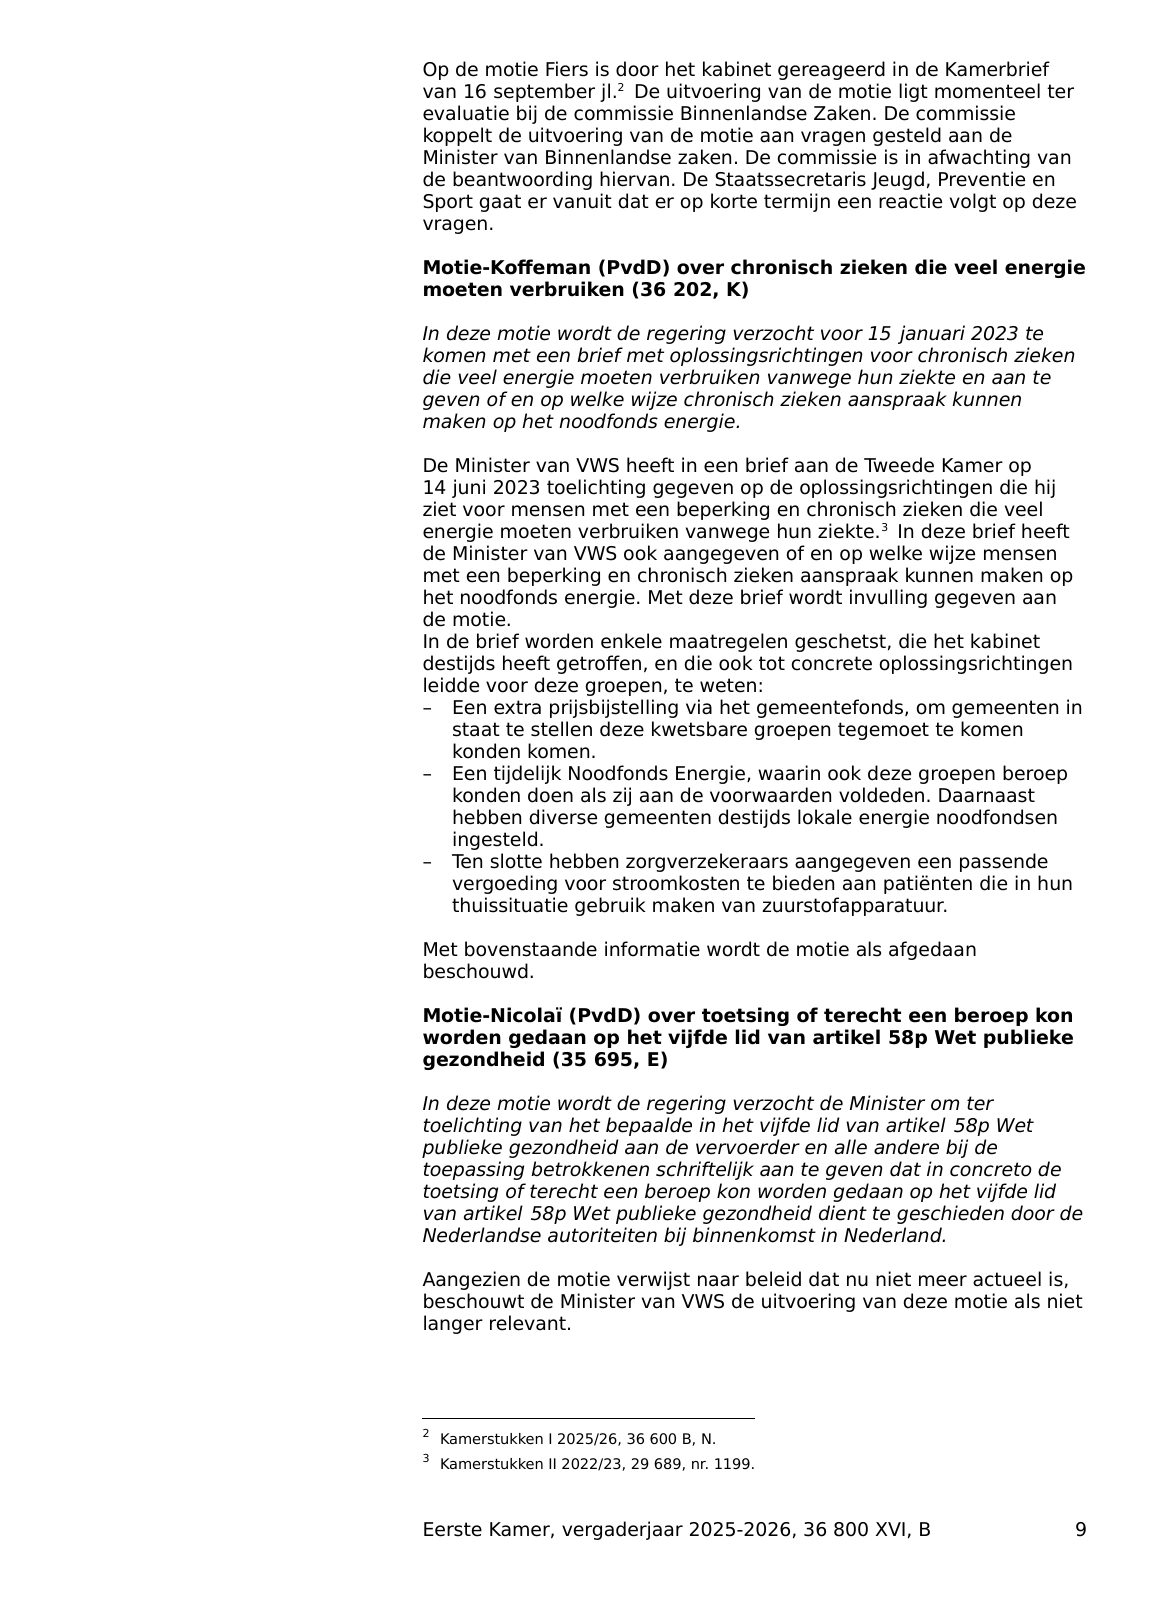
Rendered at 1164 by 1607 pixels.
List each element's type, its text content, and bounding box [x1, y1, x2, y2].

text In de brief worden enkele maatregelen geschetst, die het kabinet destijds heeft getroffen, en die ook tot concrete oplossingsrichtingen leidde voor deze groepen, te weten: [422, 631, 1087, 697]
text Op de motie Fiers is door het kabinet gereageerd in de Kamerbrief van 16 september jl. De uitvoering van de motie ligt momenteel ter evaluatie bij de commissie Binnenlandse Zaken. De commissie koppelt de uitvoering van de motie aan vragen gesteld aan de Minister van Binnenlandse zaken. De commissie is in afwachting van de beantwoording hiervan. De Staatssecretaris Jeugd, Preventie en Sport gaat er vanuit dat er op korte termijn een reactie volgt op deze vragen. [422, 59, 1087, 235]
text – Een tijdelijk Noodfonds Energie, waarin ook deze groepen beroep konden doen als zij aan de voorwaarden voldeden. Daarnaast hebben diverse gemeenten destijds lokale energie noodfondsen ingesteld. [422, 763, 1087, 851]
text Met bovenstaande informatie wordt de motie als afgedaan beschouwd. [422, 939, 1087, 983]
subtitle Motie-Koffeman (PvdD) over chronisch zieken die veel energie moeten verbruiken (36 202, K) [422, 257, 1087, 301]
text Kamerstukken I 2025/26, 36 600 B, N. [422, 1427, 1087, 1449]
text De Minister van VWS heeft in een brief aan de Tweede Kamer op 14 juni 2023 toelichting gegeven op de oplossingsrichtingen die hij ziet voor mensen met een beperking en chronisch zieken die veel energie moeten verbruiken vanwege hun ziekte. In deze brief heeft de Minister van VWS ook aangegeven of en op welke wijze mensen met een beperking en chronisch zieken aanspraak kunnen maken op het noodfonds energie. Met deze brief wordt invulling gegeven aan de motie. [422, 455, 1087, 631]
subtitle Motie-Nicolaï (PvdD) over toetsing of terecht een beroep kon worden gedaan op het vijfde lid van artikel 58p Wet publieke gezondheid (35 695, E) [422, 1005, 1087, 1071]
text In deze motie wordt de regering verzocht de Minister om ter toelichting van het bepaalde in het vijfde lid van artikel 58p Wet publieke gezondheid aan de vervoerder en alle andere bij de toepassing betrokkenen schriftelijk aan te geven dat in concreto de toetsing of terecht een beroep kon worden gedaan op het vijfde lid van artikel 58p Wet publieke gezondheid dient te geschieden door de Nederlandse autoriteiten bij binnenkomst in Nederland. [422, 1093, 1087, 1247]
text In deze motie wordt de regering verzocht voor 15 januari 2023 te komen met een brief met oplossingsrichtingen voor chronisch zieken die veel energie moeten verbruiken vanwege hun ziekte en aan te geven of en op welke wijze chronisch zieken aanspraak kunnen maken op het noodfonds energie. [422, 323, 1087, 433]
text Kamerstukken II 2022/23, 29 689, nr. 1199. [422, 1452, 1087, 1474]
text – Ten slotte hebben zorgverzekeraars aangegeven een passende vergoeding voor stroomkosten te bieden aan patiënten die in hun thuissituatie gebruik maken van zuurstofapparatuur. [422, 851, 1087, 917]
text Aangezien de motie verwijst naar beleid dat nu niet meer actueel is, beschouwt de Minister van VWS de uitvoering van deze motie als niet langer relevant. [422, 1269, 1087, 1335]
text – Een extra prijsbijstelling via het gemeentefonds, om gemeenten in staat te stellen deze kwetsbare groepen tegemoet te komen konden komen. [422, 697, 1087, 763]
